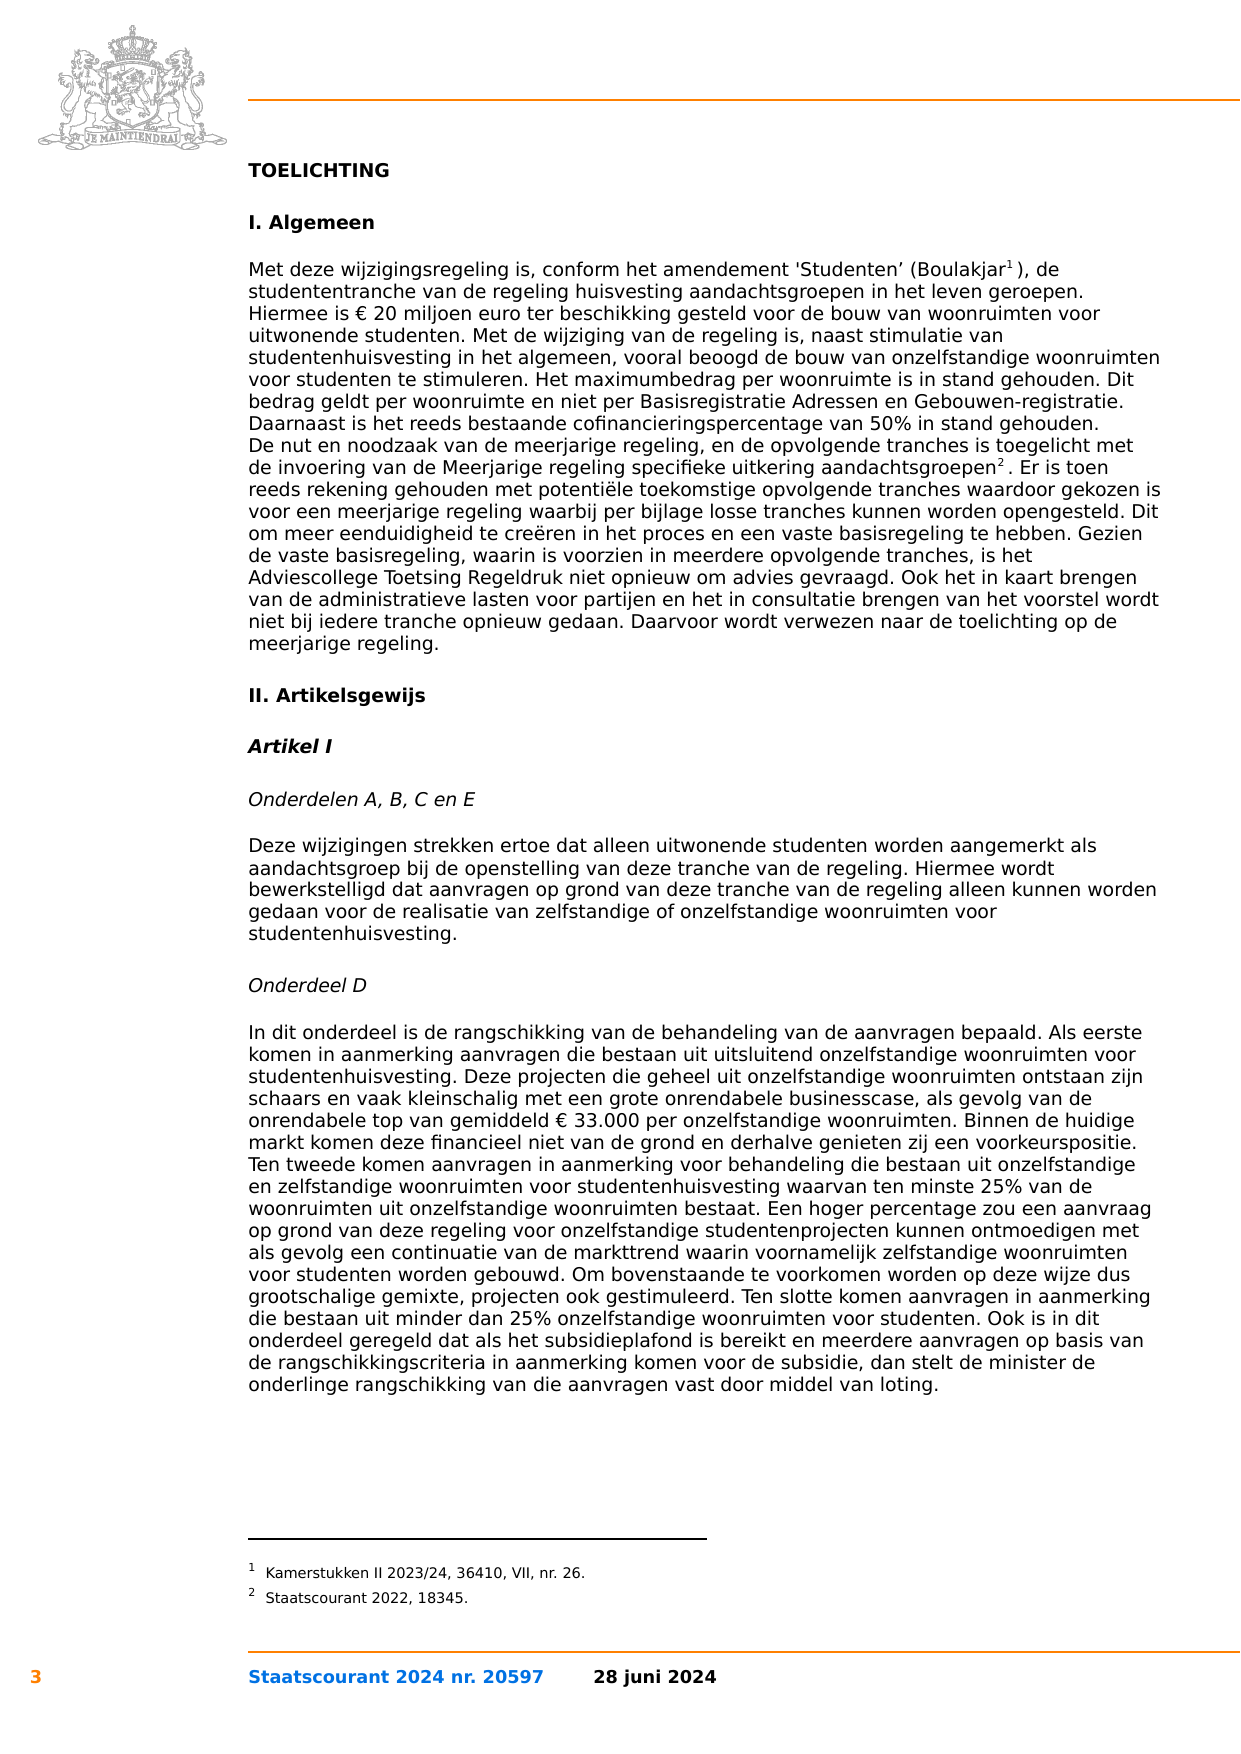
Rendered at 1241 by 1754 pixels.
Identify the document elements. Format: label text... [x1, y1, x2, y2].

text De nut en noodzaak van de meerjarige regeling, en de opvolgende tranches is toegelicht met de invoering van de Meerjarige regeling specifieke uitkering aandachtsgroepen. Er is toen reeds rekening gehouden met potentiële toekomstige opvolgende tranches waardoor gekozen is voor een meerjarige regeling waarbij per bijlage losse tranches kunnen worden opengesteld. Dit om meer eenduidigheid te creëren in het proces en een vaste basisregeling te hebben. Gezien de vaste basisregeling, waarin is voorzien in meerdere opvolgende tranches, is het Adviescollege Toetsing Regeldruk niet opnieuw om advies gevraagd. Ook het in kaart brengen van de administratieve lasten voor partijen en het in consultatie brengen van het voorstel wordt niet bij iedere tranche opnieuw gedaan. Daarvoor wordt verwezen naar de toelichting op de meerjarige regeling. [248, 435, 1163, 654]
subtitle Onderdeel D [248, 975, 1163, 997]
text Met deze wijzigingsregeling is, conform het amendement 'Studenten’ (Boulakjar), de studententranche van de regeling huisvesting aandachtsgroepen in het leven geroepen. Hiermee is € 20 miljoen euro ter beschikking gesteld voor de bouw van woonruimten voor uitwonende studenten. Met de wijziging van de regeling is, naast stimulatie van studentenhuisvesting in het algemeen, vooral beoogd de bouw van onzelfstandige woonruimten voor studenten te stimuleren. Het maximumbedrag per woonruimte is in stand gehouden. Dit bedrag geldt per woonruimte en niet per Basisregistratie Adressen en Gebouwen-registratie. Daarnaast is het reeds bestaande cofinancieringspercentage van 50% in stand gehouden. [248, 259, 1163, 435]
subtitle II. Artikelsgewijs [248, 684, 1163, 706]
text Staatscourant 2022, 18345. [248, 1586, 1163, 1608]
picture [38, 25, 227, 150]
text In dit onderdeel is de rangschikking van de behandeling van de aanvragen bepaald. Als eerste komen in aanmerking aanvragen die bestaan uit uitsluitend onzelfstandige woonruimten voor studentenhuisvesting. Deze projecten die geheel uit onzelfstandige woonruimten ontstaan zijn schaars en vaak kleinschalig met een grote onrendabele businesscase, als gevolg van de onrendabele top van gemiddeld € 33.000 per onzelfstandige woonruimten. Binnen de huidige markt komen deze financieel niet van de grond en derhalve genieten zij een voorkeurspositie. Ten tweede komen aanvragen in aanmerking voor behandeling die bestaan uit onzelfstandige en zelfstandige woonruimten voor studentenhuisvesting waarvan ten minste 25% van de woonruimten uit onzelfstandige woonruimten bestaat. Een hoger percentage zou een aanvraag op grond van deze regeling voor onzelfstandige studentenprojecten kunnen ontmoedigen met als gevolg een continuatie van de markttrend waarin voornamelijk zelfstandige woonruimten voor studenten worden gebouwd. Om bovenstaande te voorkomen worden op deze wijze dus grootschalige gemixte, projecten ook gestimuleerd. Ten slotte komen aanvragen in aanmerking die bestaan uit minder dan 25% onzelfstandige woonruimten voor studenten. Ook is in dit onderdeel geregeld dat als het subsidieplafond is bereikt en meerdere aanvragen op basis van de rangschikkingscriteria in aanmerking komen voor de subsidie, dan stelt de minister de onderlinge rangschikking van die aanvragen vast door middel van loting. [248, 1022, 1163, 1396]
text Kamerstukken II 2023/24, 36410, VII, nr. 26. [248, 1561, 1163, 1583]
subtitle Artikel I [248, 736, 1163, 758]
subtitle TOELICHTING [248, 160, 1163, 182]
text Deze wijzigingen strekken ertoe dat alleen uitwonende studenten worden aangemerkt als aandachtsgroep bij de openstelling van deze tranche van de regeling. Hiermee wordt bewerkstelligd dat aanvragen op grond van deze tranche van de regeling alleen kunnen worden gedaan voor de realisatie van zelfstandige of onzelfstandige woonruimten voor studentenhuisvesting. [248, 835, 1163, 945]
subtitle I. Algemeen [248, 212, 1163, 234]
subtitle Onderdelen A, B, C en E [248, 788, 1163, 810]
